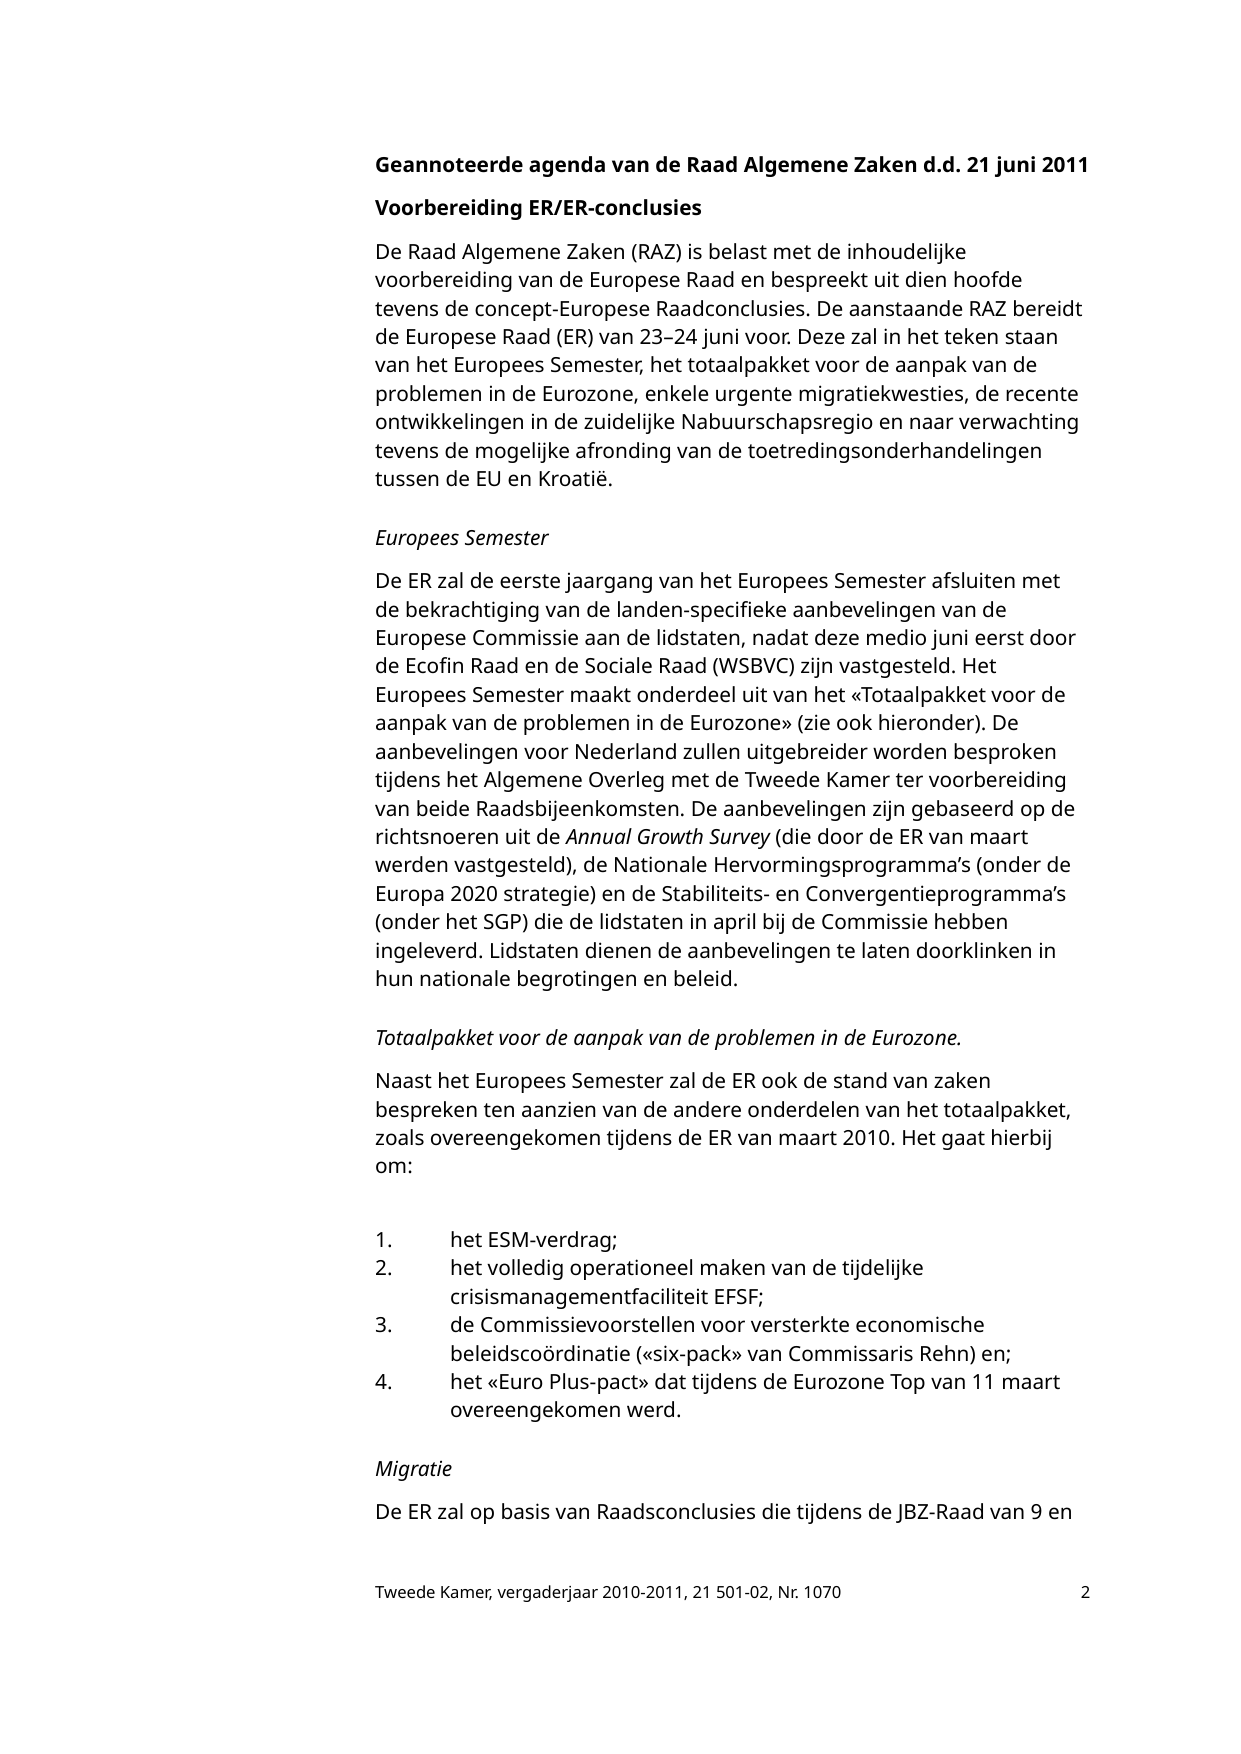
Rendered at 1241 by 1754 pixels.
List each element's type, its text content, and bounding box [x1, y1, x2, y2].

text De ER zal de eerste jaargang van het Europees Semester afsluiten met de bekrachtiging van de landen-specifieke aanbevelingen van de Europese Commissie aan de lidstaten, nadat deze medio juni eerst door de Ecofin Raad en de Sociale Raad (WSBVC) zijn vastgesteld. Het Europees Semester maakt onderdeel uit van het «Totaalpakket voor de aanpak van de problemen in de Eurozone» (zie ook hieronder). De aanbevelingen voor Nederland zullen uitgebreider worden besproken tijdens het Algemene Overleg met de Tweede Kamer ter voorbereiding van beide Raadsbijeenkomsten. De aanbevelingen zijn gebaseerd op de richtsnoeren uit de Annual Growth Survey (die door de ER van maart werden vastgesteld), de Nationale Hervormingsprogramma’s (onder de Europa 2020 strategie) en de Stabiliteits- en Convergentieprogramma’s (onder het SGP) die de lidstaten in april bij de Commissie hebben ingeleverd. Lidstaten dienen de aanbevelingen te laten doorklinken in hun nationale begrotingen en beleid. [375, 566, 1090, 993]
text Voorbereiding ER/ER-conclusies [375, 193, 1090, 222]
text De Raad Algemene Zaken (RAZ) is belast met de inhoudelijke voorbereiding van de Europese Raad en bespreekt uit dien hoofde tevens de concept-Europese Raadconclusies. De aanstaande RAZ bereidt de Europese Raad (ER) van 23–24 juni voor. Deze zal in het teken staan van het Europees Semester, het totaalpakket voor de aanpak van de problemen in de Eurozone, enkele urgente migratiekwesties, de recente ontwikkelingen in de zuidelijke Nabuurschapsregio en naar verwachting tevens de mogelijke afronding van de toetredingsonderhandelingen tussen de EU en Kroatië. [375, 237, 1090, 493]
list het volledig operationeel maken van de tijdelijke crisismanagementfaciliteit EFSF; [375, 1253, 1090, 1310]
list de Commissievoorstellen voor versterkte economische beleidscoördinatie («six-pack» van Commissaris Rehn) en; [375, 1310, 1090, 1367]
text Naast het Europees Semester zal de ER ook de stand van zaken bespreken ten aanzien van de andere onderdelen van het totaalpakket, zoals overeengekomen tijdens de ER van maart 2010. Het gaat hierbij om: [375, 1066, 1090, 1180]
text Migratie [375, 1454, 1090, 1482]
text Totaalpakket voor de aanpak van de problemen in de Eurozone. [375, 1023, 1090, 1051]
list het ESM-verdrag; [375, 1225, 1090, 1253]
text Geannoteerde agenda van de Raad Algemene Zaken d.d. 21 juni 2011 [375, 150, 1090, 178]
text Europees Semester [375, 523, 1090, 551]
list het «Euro Plus-pact» dat tijdens de Eurozone Top van 11 maart overeengekomen werd. [375, 1367, 1090, 1424]
text De ER zal op basis van Raadsconclusies die tijdens de JBZ-Raad van 9 en [375, 1497, 1090, 1526]
